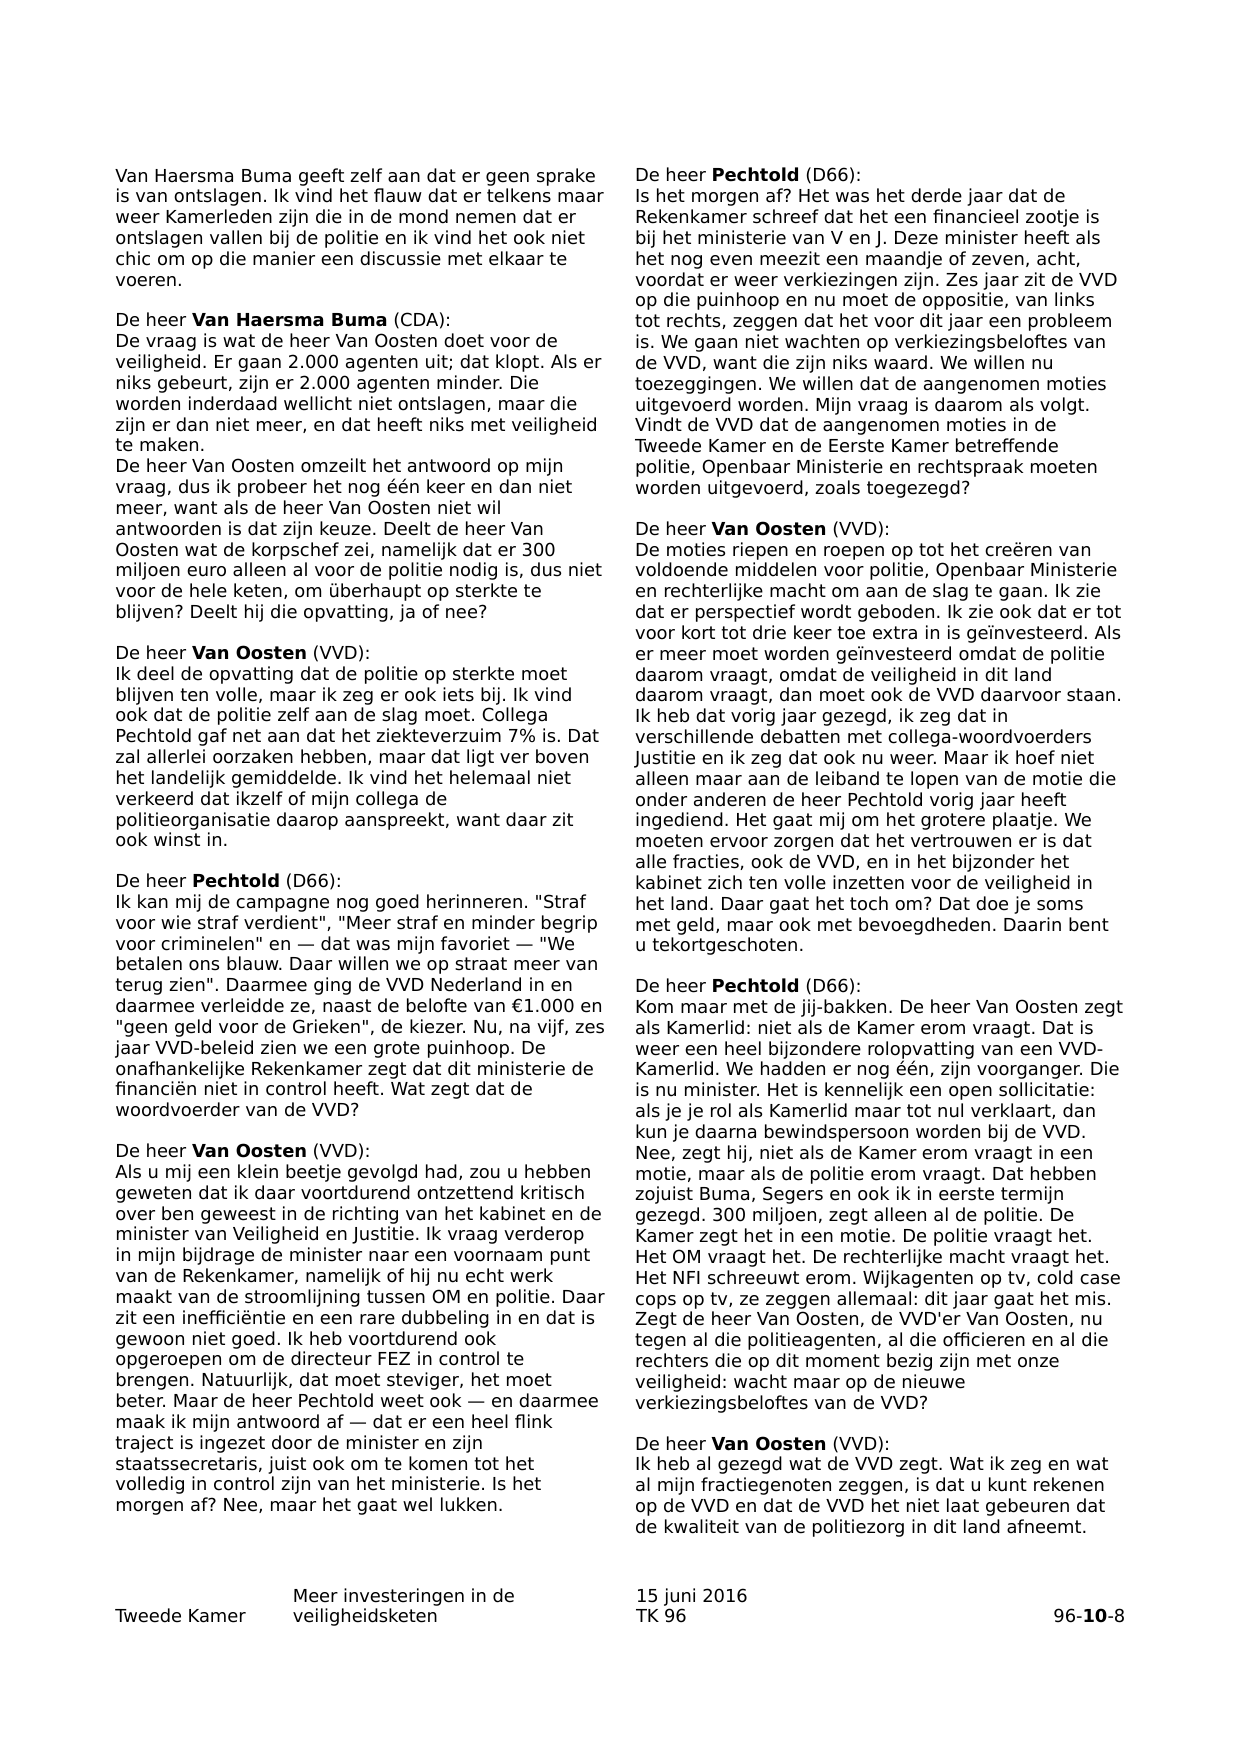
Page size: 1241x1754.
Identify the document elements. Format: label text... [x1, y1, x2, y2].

text Kom maar met de jij-bakken. De heer Van Oosten zegt als Kamerlid: niet als de Kamer erom vraagt. Dat is weer een heel bijzondere rolopvatting van een VVD-Kamerlid. We hadden er nog één, zijn voorganger. Die is nu minister. Het is kennelijk een open sollicitatie: als je je rol als Kamerlid maar tot nul verklaart, dan kun je daarna bewindspersoon worden bij de VVD. Nee, zegt hij, niet als de Kamer erom vraagt in een motie, maar als de politie erom vraagt. Dat hebben zojuist Buma, Segers en ook ik in eerste termijn gezegd. 300 miljoen, zegt alleen al de politie. De Kamer zegt het in een motie. De politie vraagt het. Het OM vraagt het. De rechterlijke macht vraagt het. Het NFI schreeuwt erom. Wijkagenten op tv, cold case cops op tv, ze zeggen allemaal: dit jaar gaat het mis. Zegt de heer Van Oosten, de VVD'er Van Oosten, nu tegen al die politieagenten, al die officieren en al die rechters die op dit moment bezig zijn met onze veiligheid: wacht maar op de nieuwe verkiezingsbeloftes van de VVD? [635, 997, 1125, 1413]
text De heer Van Oosten (VVD): [115, 643, 605, 663]
text De heer Van Oosten omzeilt het antwoord op mijn vraag, dus ik probeer het nog één keer en dan niet meer, want als de heer Van Oosten niet wil antwoorden is dat zijn keuze. Deelt de heer Van Oosten wat de korpschef zei, namelijk dat er 300 miljoen euro alleen al voor de politie nodig is, dus niet voor de hele keten, om überhaupt op sterkte te blijven? Deelt hij die opvatting, ja of nee? [115, 456, 605, 623]
text De heer Van Haersma Buma (CDA): [115, 310, 605, 331]
text Als u mij een klein beetje gevolgd had, zou u hebben geweten dat ik daar voortdurend ontzettend kritisch over ben geweest in de richting van het kabinet en de minister van Veiligheid en Justitie. Ik vraag verderop in mijn bijdrage de minister naar een voornaam punt van de Rekenkamer, namelijk of hij nu echt werk maakt van de stroomlijning tussen OM en politie. Daar zit een inefficiëntie en een rare dubbeling in en dat is gewoon niet goed. Ik heb voortdurend ook opgeroepen om de directeur FEZ in control te brengen. Natuurlijk, dat moet steviger, het moet beter. Maar de heer Pechtold weet ook — en daarmee maak ik mijn antwoord af — dat er een heel flink traject is ingezet door de minister en zijn staatssecretaris, juist ook om te komen tot het volledig in control zijn van het ministerie. Is het morgen af? Nee, maar het gaat wel lukken. [115, 1162, 605, 1516]
text De moties riepen en roepen op tot het creëren van voldoende middelen voor politie, Openbaar Ministerie en rechterlijke macht om aan de slag te gaan. Ik zie dat er perspectief wordt geboden. Ik zie ook dat er tot voor kort tot drie keer toe extra in is geïnvesteerd. Als er meer moet worden geïnvesteerd omdat de politie daarom vraagt, omdat de veiligheid in dit land daarom vraagt, dan moet ook de VVD daarvoor staan. Ik heb dat vorig jaar gezegd, ik zeg dat in verschillende debatten met collega-woordvoerders Justitie en ik zeg dat ook nu weer. Maar ik hoef niet alleen maar aan de leiband te lopen van de motie die onder anderen de heer Pechtold vorig jaar heeft ingediend. Het gaat mij om het grotere plaatje. We moeten ervoor zorgen dat het vertrouwen er is dat alle fracties, ook de VVD, en in het bijzonder het kabinet zich ten volle inzetten voor de veiligheid in het land. Daar gaat het toch om? Dat doe je soms met geld, maar ook met bevoegdheden. Daarin bent u tekortgeschoten. [635, 539, 1125, 956]
text Ik deel de opvatting dat de politie op sterkte moet blijven ten volle, maar ik zeg er ook iets bij. Ik vind ook dat de politie zelf aan de slag moet. Collega Pechtold gaf net aan dat het ziekteverzuim 7% is. Dat zal allerlei oorzaken hebben, maar dat ligt ver boven het landelijk gemiddelde. Ik vind het helemaal niet verkeerd dat ikzelf of mijn collega de politieorganisatie daarop aanspreekt, want daar zit ook winst in. [115, 663, 605, 851]
text De heer Pechtold (D66): [635, 165, 1125, 186]
text De heer Pechtold (D66): [115, 871, 605, 892]
text Ik heb al gezegd wat de VVD zegt. Wat ik zeg en wat al mijn fractiegenoten zeggen, is dat u kunt rekenen op de VVD en dat de VVD het niet laat gebeuren dat de kwaliteit van de politiezorg in dit land afneemt. [635, 1454, 1125, 1537]
text De heer Van Oosten (VVD): [115, 1141, 605, 1162]
text Van Haersma Buma geeft zelf aan dat er geen sprake is van ontslagen. Ik vind het flauw dat er telkens maar weer Kamerleden zijn die in de mond nemen dat er ontslagen vallen bij de politie en ik vind het ook niet chic om op die manier een discussie met elkaar te voeren. [115, 165, 605, 290]
text Is het morgen af? Het was het derde jaar dat de Rekenkamer schreef dat het een financieel zootje is bij het ministerie van V en J. Deze minister heeft als het nog even meezit een maandje of zeven, acht, voordat er weer verkiezingen zijn. Zes jaar zit de VVD op die puinhoop en nu moet de oppositie, van links tot rechts, zeggen dat het voor dit jaar een probleem is. We gaan niet wachten op verkiezingsbeloftes van de VVD, want die zijn niks waard. We willen nu toezeggingen. We willen dat de aangenomen moties uitgevoerd worden. Mijn vraag is daarom als volgt. Vindt de VVD dat de aangenomen moties in de Tweede Kamer en de Eerste Kamer betreffende politie, Openbaar Ministerie en rechtspraak moeten worden uitgevoerd, zoals toegezegd? [635, 186, 1125, 498]
text De heer Van Oosten (VVD): [635, 1433, 1125, 1454]
text De vraag is wat de heer Van Oosten doet voor de veiligheid. Er gaan 2.000 agenten uit; dat klopt. Als er niks gebeurt, zijn er 2.000 agenten minder. Die worden inderdaad wellicht niet ontslagen, maar die zijn er dan niet meer, en dat heeft niks met veiligheid te maken. [115, 331, 605, 456]
text De heer Pechtold (D66): [635, 976, 1125, 997]
text Ik kan mij de campagne nog goed herinneren. "Straf voor wie straf verdient", "Meer straf en minder begrip voor criminelen" en — dat was mijn favoriet — "We betalen ons blauw. Daar willen we op straat meer van terug zien". Daarmee ging de VVD Nederland in en daarmee verleidde ze, naast de belofte van €1.000 en "geen geld voor de Grieken", de kiezer. Nu, na vijf, zes jaar VVD-beleid zien we een grote puinhoop. De onafhankelijke Rekenkamer zegt dat dit ministerie de financiën niet in control heeft. Wat zegt dat de woordvoerder van de VVD? [115, 892, 605, 1121]
text De heer Van Oosten (VVD): [635, 518, 1125, 539]
